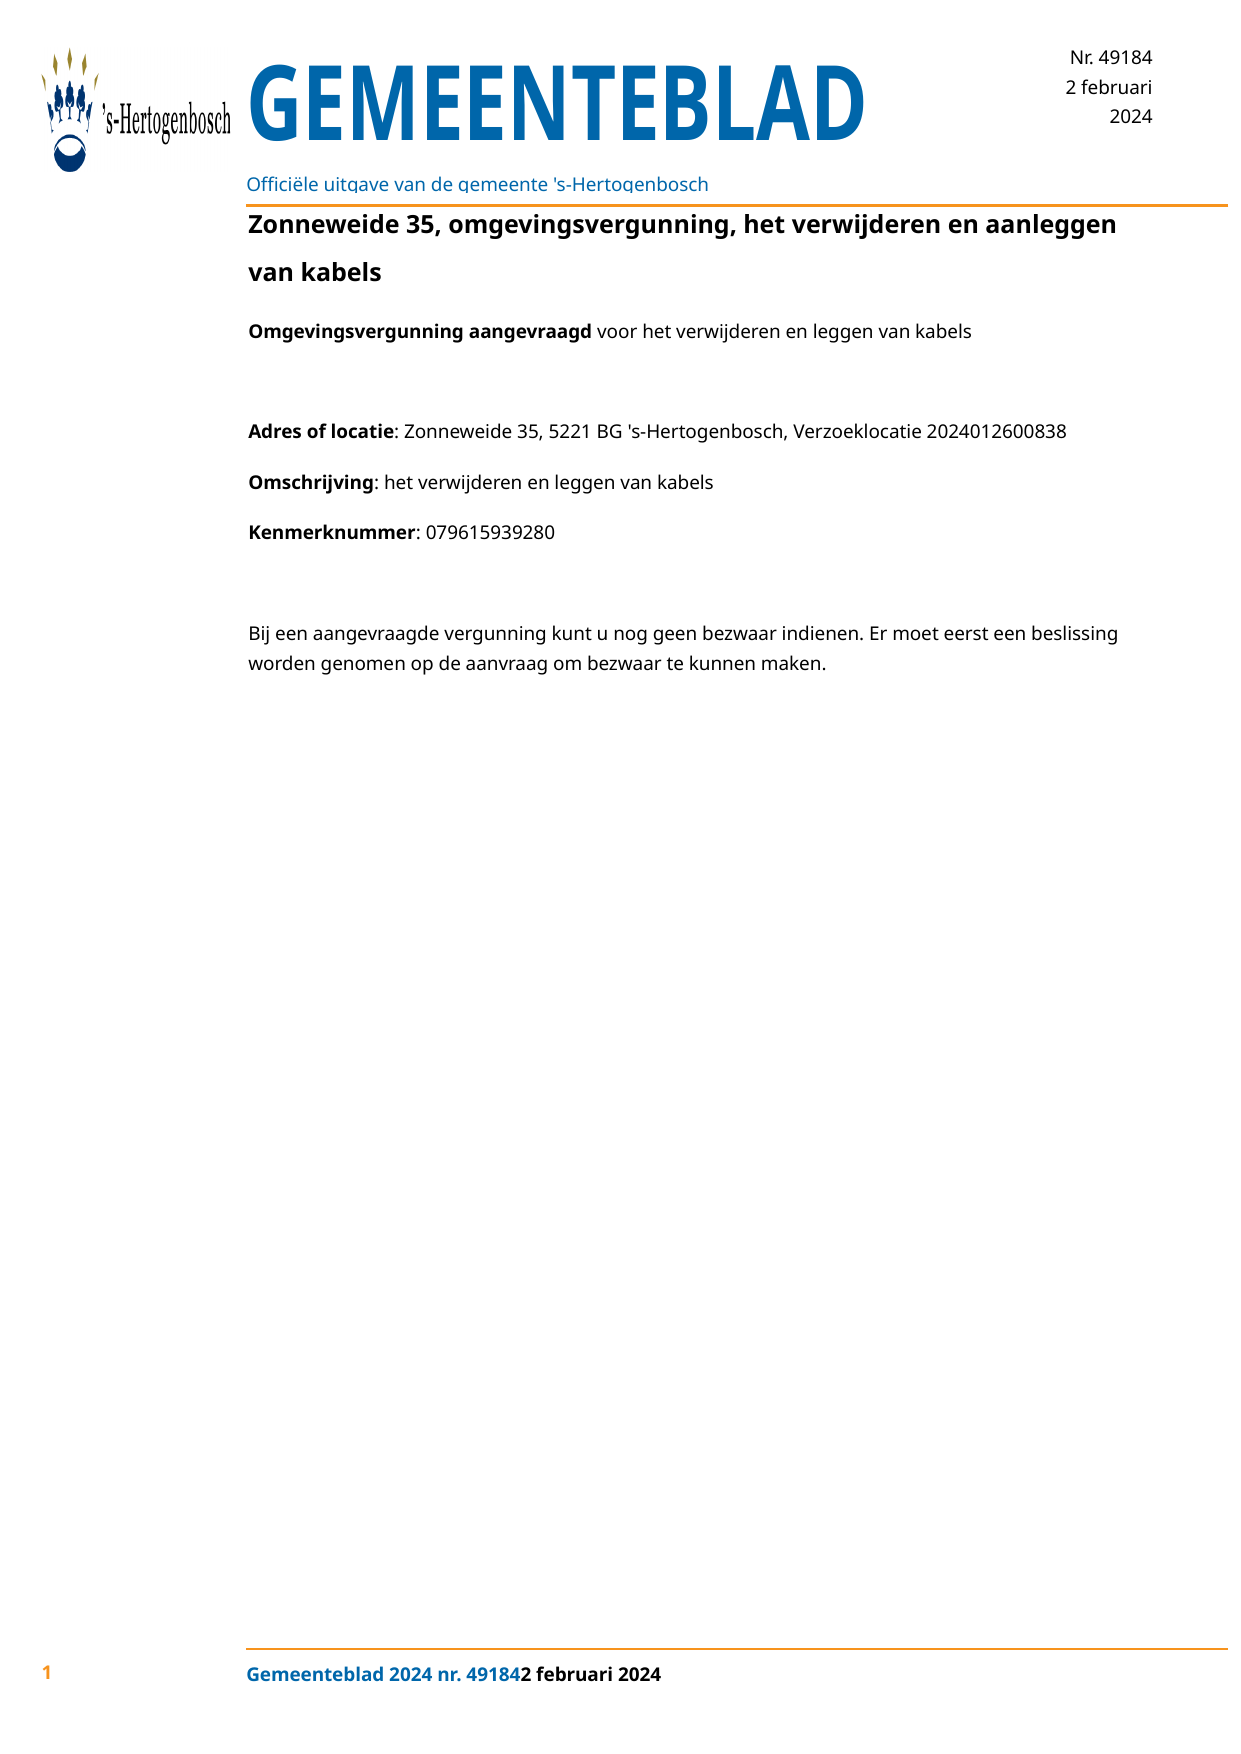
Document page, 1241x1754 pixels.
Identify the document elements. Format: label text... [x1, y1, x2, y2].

picture [41, 47, 231, 172]
text Kenmerknummer: 079615939280 [248, 519, 1152, 545]
text Omschrijving: het verwijderen en leggen van kabels [248, 469, 1152, 495]
text Omgevingsvergunning aangevraagd voor het verwijderen en leggen van kabels [248, 318, 1152, 344]
text Adres of locatie: Zonneweide 35, 5221 BG 's-Hertogenbosch, Verzoeklocatie 2024012600838 [248, 419, 1152, 444]
text Bij een aangevraagde vergunning kunt u nog geen bezwaar indienen. Er moet eerst een beslissing worden genomen op de aanvraag om bezwaar te kunnen maken. [248, 620, 1152, 676]
text Zonneweide 35, omgevingsvergunning, het verwijderen en aanleggen van kabels [248, 207, 1152, 288]
